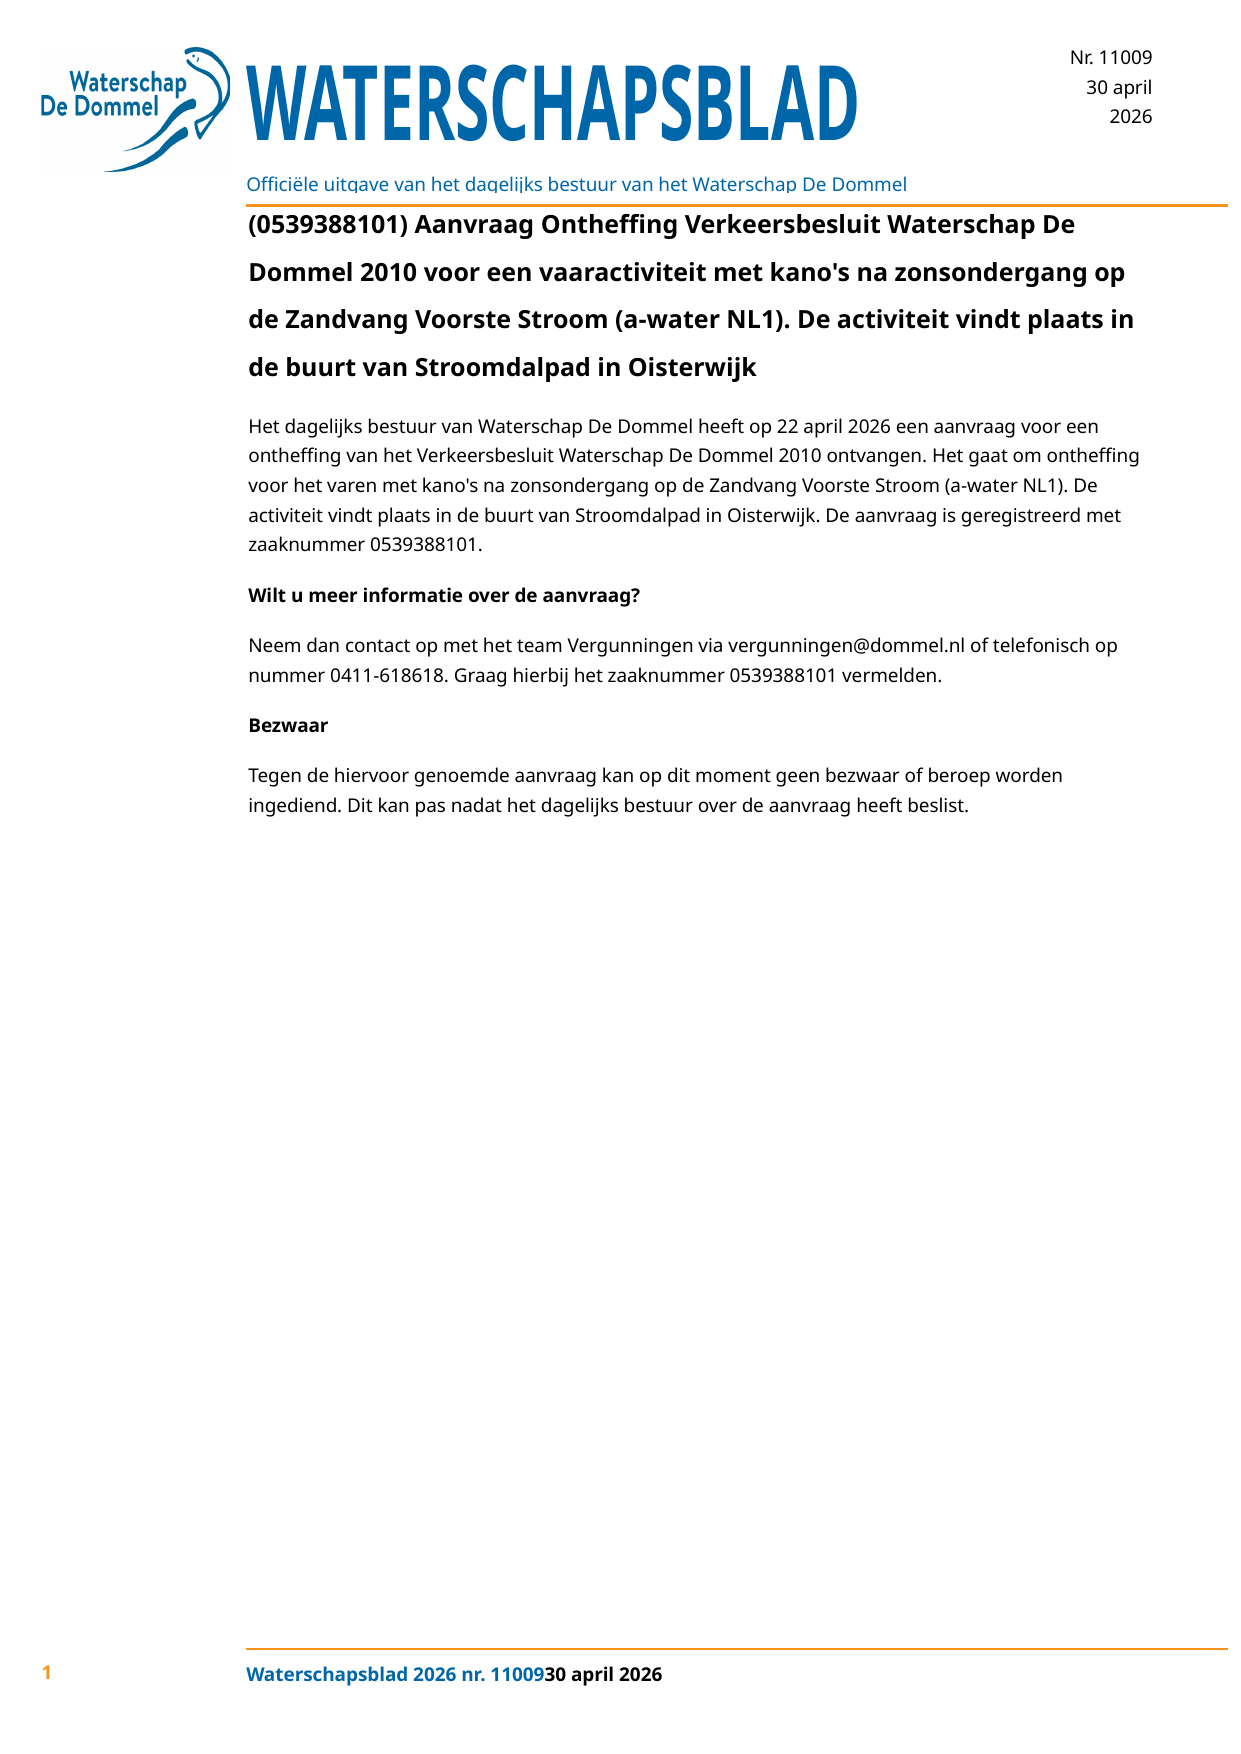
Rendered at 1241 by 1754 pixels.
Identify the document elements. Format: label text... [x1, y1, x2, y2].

picture [41, 47, 231, 172]
text Neem dan contact op met het team Vergunningen via vergunningen@dommel.nl of telefonisch op nummer 0411-618618. Graag hierbij het zaaknummer 0539388101 vermelden. [248, 632, 1152, 688]
picture [198, 118, 210, 131]
text Wilt u meer informatie over de aanvraag? [248, 582, 1152, 608]
text Het dagelijks bestuur van Waterschap De Dommel heeft op 22 april 2026 een aanvraag voor een ontheffing van het Verkeersbesluit Waterschap De Dommel 2010 ontvangen. Het gaat om ontheffing voor het varen met kano's na zonsondergang op de Zandvang Voorste Stroom (a-water NL1). De activiteit vindt plaats in de buurt van Stroomdalpad in Oisterwijk. De aanvraag is geregistreerd met zaaknummer 0539388101. [248, 413, 1152, 557]
picture [45, 99, 51, 111]
text Tegen de hiervoor genoemde aanvraag kan op dit moment geen bezwaar of beroep worden ingediend. Dit kan pas nadat het dagelijks bestuur over de aanvraag heeft beslist. [248, 763, 1152, 818]
text Bezwaar [248, 712, 1152, 738]
picture [204, 47, 231, 76]
text (0539388101) Aanvraag Ontheffing Verkeersbesluit Waterschap De Dommel 2010 voor een vaaractiviteit met kano's na zonsondergang op de Zandvang Voorste Stroom (a-water NL1). De activiteit vindt plaats in de buurt van Stroomdalpad in Oisterwijk [248, 207, 1152, 384]
